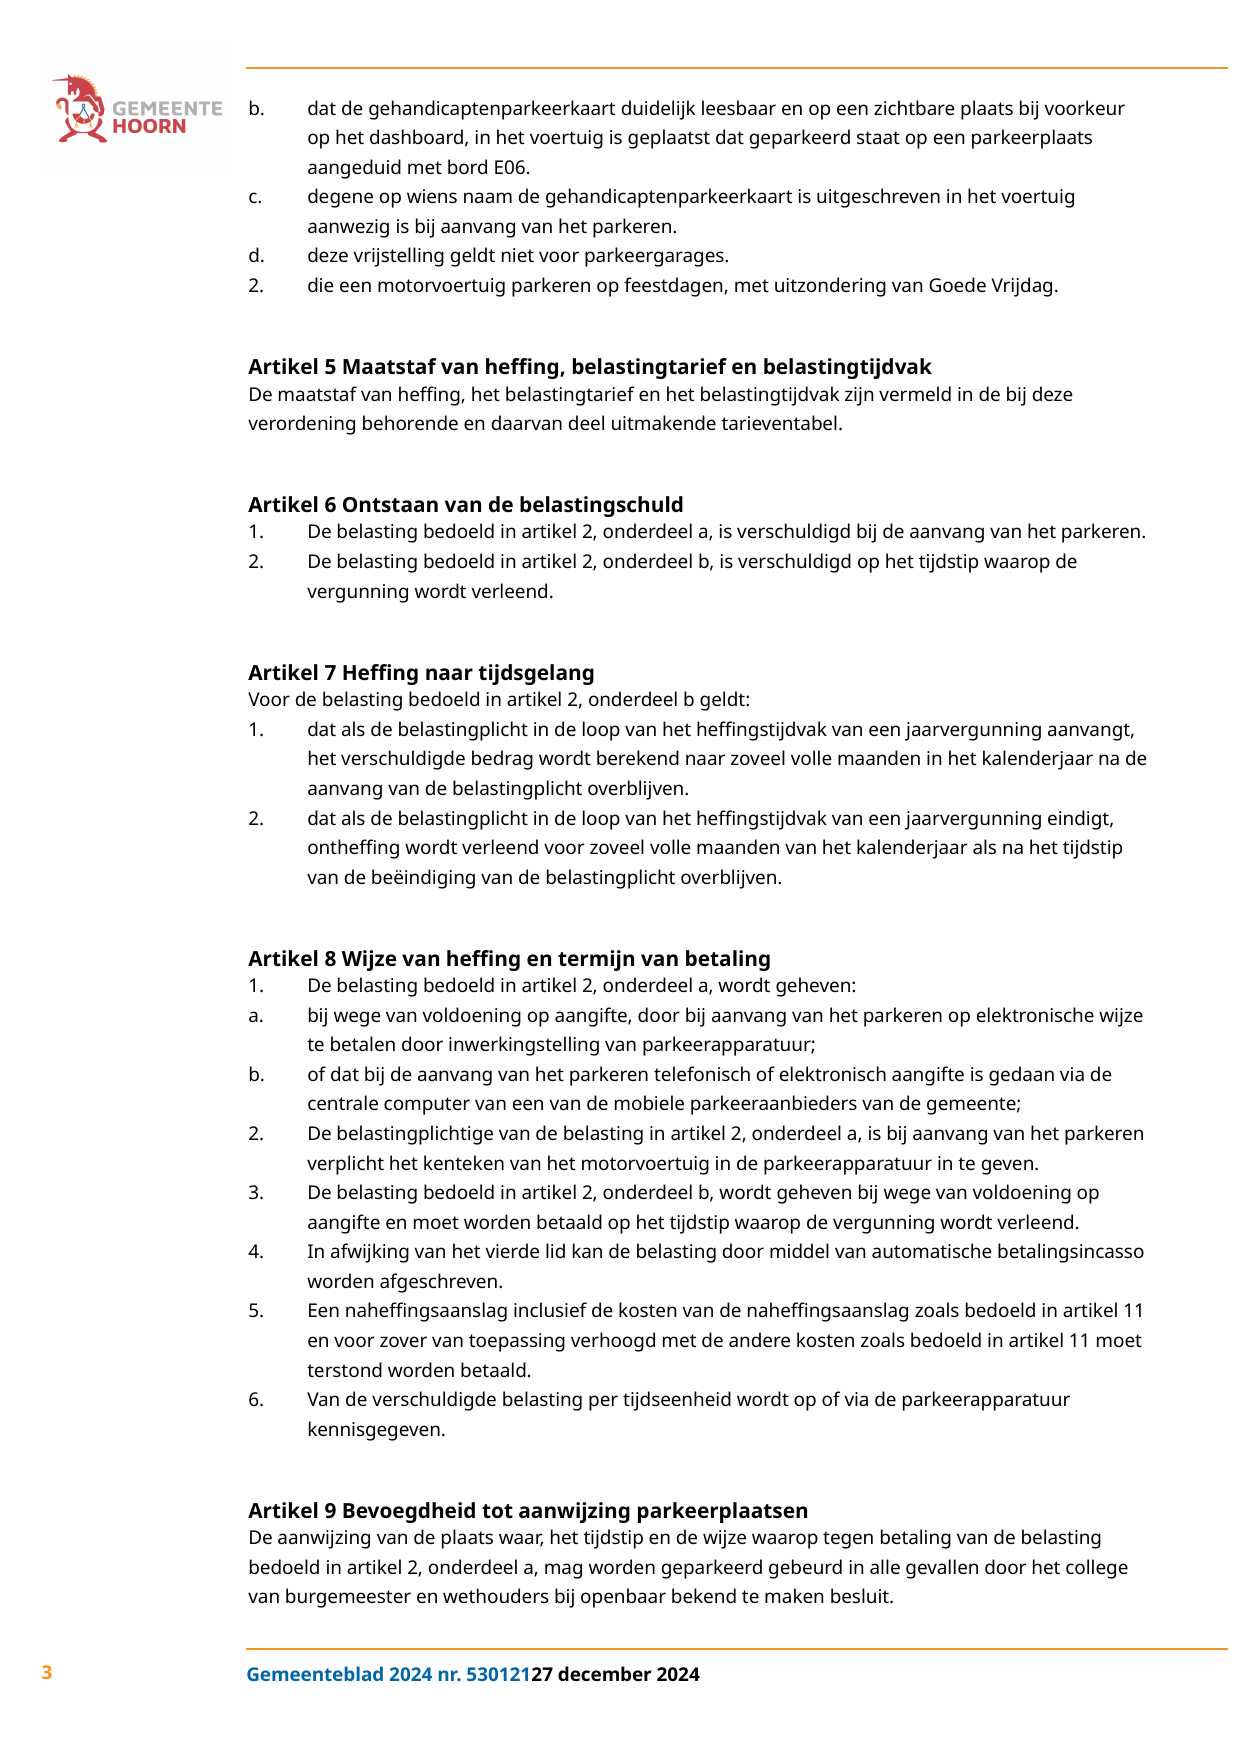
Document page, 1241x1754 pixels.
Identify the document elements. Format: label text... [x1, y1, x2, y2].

text De aanwijzing van de plaats waar, het tijdstip en de wijze waarop tegen betaling van de belasting bedoeld in artikel 2, onderdeel a, mag worden geparkeerd gebeurd in alle gevallen door het college van burgemeester en wethouders bij openbaar bekend te maken besluit. [248, 1524, 1152, 1609]
list In afwijking van het vierde lid kan de belasting door middel van automatische betalingsincasso worden afgeschreven. [248, 1238, 1152, 1294]
picture [41, 47, 231, 172]
list De belasting bedoeld in artikel 2, onderdeel b, is verschuldigd op het tijdstip waarop de vergunning wordt verleend. [248, 548, 1152, 604]
list De belasting bedoeld in artikel 2, onderdeel a, is verschuldigd bij de aanvang van het parkeren. [248, 519, 1152, 544]
list bij wege van voldoening op aangifte, door bij aanvang van het parkeren op elektronische wijze te betalen door inwerkingstelling van parkeerapparatuur; [248, 1002, 1152, 1057]
list deze vrijstelling geldt niet voor parkeergarages. [248, 243, 1152, 268]
list dat de gehandicaptenparkeerkaart duidelijk leesbaar en op een zichtbare plaats bij voorkeur op het dashboard, in het voertuig is geplaatst dat geparkeerd staat op een parkeerplaats aangeduid met bord E06. [248, 95, 1152, 180]
text Artikel 9 Bevoegdheid tot aanwijzing parkeerplaatsen [248, 1496, 1152, 1524]
list dat als de belastingplicht in de loop van het heffingstijdvak van een jaarvergunning aanvangt, het verschuldigde bedrag wordt berekend naar zoveel volle maanden in het kalenderjaar na de aanvang van de belastingplicht overblijven. [248, 716, 1152, 801]
list of dat bij de aanvang van het parkeren telefonisch of elektronisch aangifte is gedaan via de centrale computer van een van de mobiele parkeeraanbieders van de gemeente; [248, 1061, 1152, 1116]
text Artikel 6 Ontstaan van de belastingschuld [248, 490, 1152, 519]
text Artikel 5 Maatstaf van heffing, belastingtarief en belastingtijdvak [248, 352, 1152, 381]
list degene op wiens naam de gehandicaptenparkeerkaart is uitgeschreven in het voertuig aanwezig is bij aanvang van het parkeren. [248, 183, 1152, 239]
list De belasting bedoeld in artikel 2, onderdeel a, wordt geheven: [248, 972, 1152, 998]
text De maatstaf van heffing, het belastingtarief en het belastingtijdvak zijn vermeld in de bij deze verordening behorende en daarvan deel uitmakende tarieventabel. [248, 381, 1152, 436]
list Van de verschuldigde belasting per tijdseenheid wordt op of via de parkeerapparatuur kennisgegeven. [248, 1386, 1152, 1442]
list Een naheffingsaanslag inclusief de kosten van de naheffingsaanslag zoals bedoeld in artikel 11 en voor zover van toepassing verhoogd met de andere kosten zoals bedoeld in artikel 11 moet terstond worden betaald. [248, 1298, 1152, 1383]
list die een motorvoertuig parkeren op feestdagen, met uitzondering van Goede Vrijdag. [248, 272, 1152, 298]
list De belasting bedoeld in artikel 2, onderdeel b, wordt geheven bij wege van voldoening op aangifte en moet worden betaald op het tijdstip waarop de vergunning wordt verleend. [248, 1179, 1152, 1235]
list De belastingplichtige van de belasting in artikel 2, onderdeel a, is bij aanvang van het parkeren verplicht het kenteken van het motorvoertuig in de parkeerapparatuur in te geven. [248, 1120, 1152, 1176]
text Artikel 7 Heffing naar tijdsgelang [248, 658, 1152, 686]
list dat als de belastingplicht in de loop van het heffingstijdvak van een jaarvergunning eindigt, ontheffing wordt verleend voor zoveel volle maanden van het kalenderjaar als na het tijdstip van de beëindiging van de belastingplicht overblijven. [248, 805, 1152, 889]
text Artikel 8 Wijze van heffing en termijn van betaling [248, 944, 1152, 972]
text Voor de belasting bedoeld in artikel 2, onderdeel b geldt: [248, 686, 1152, 712]
